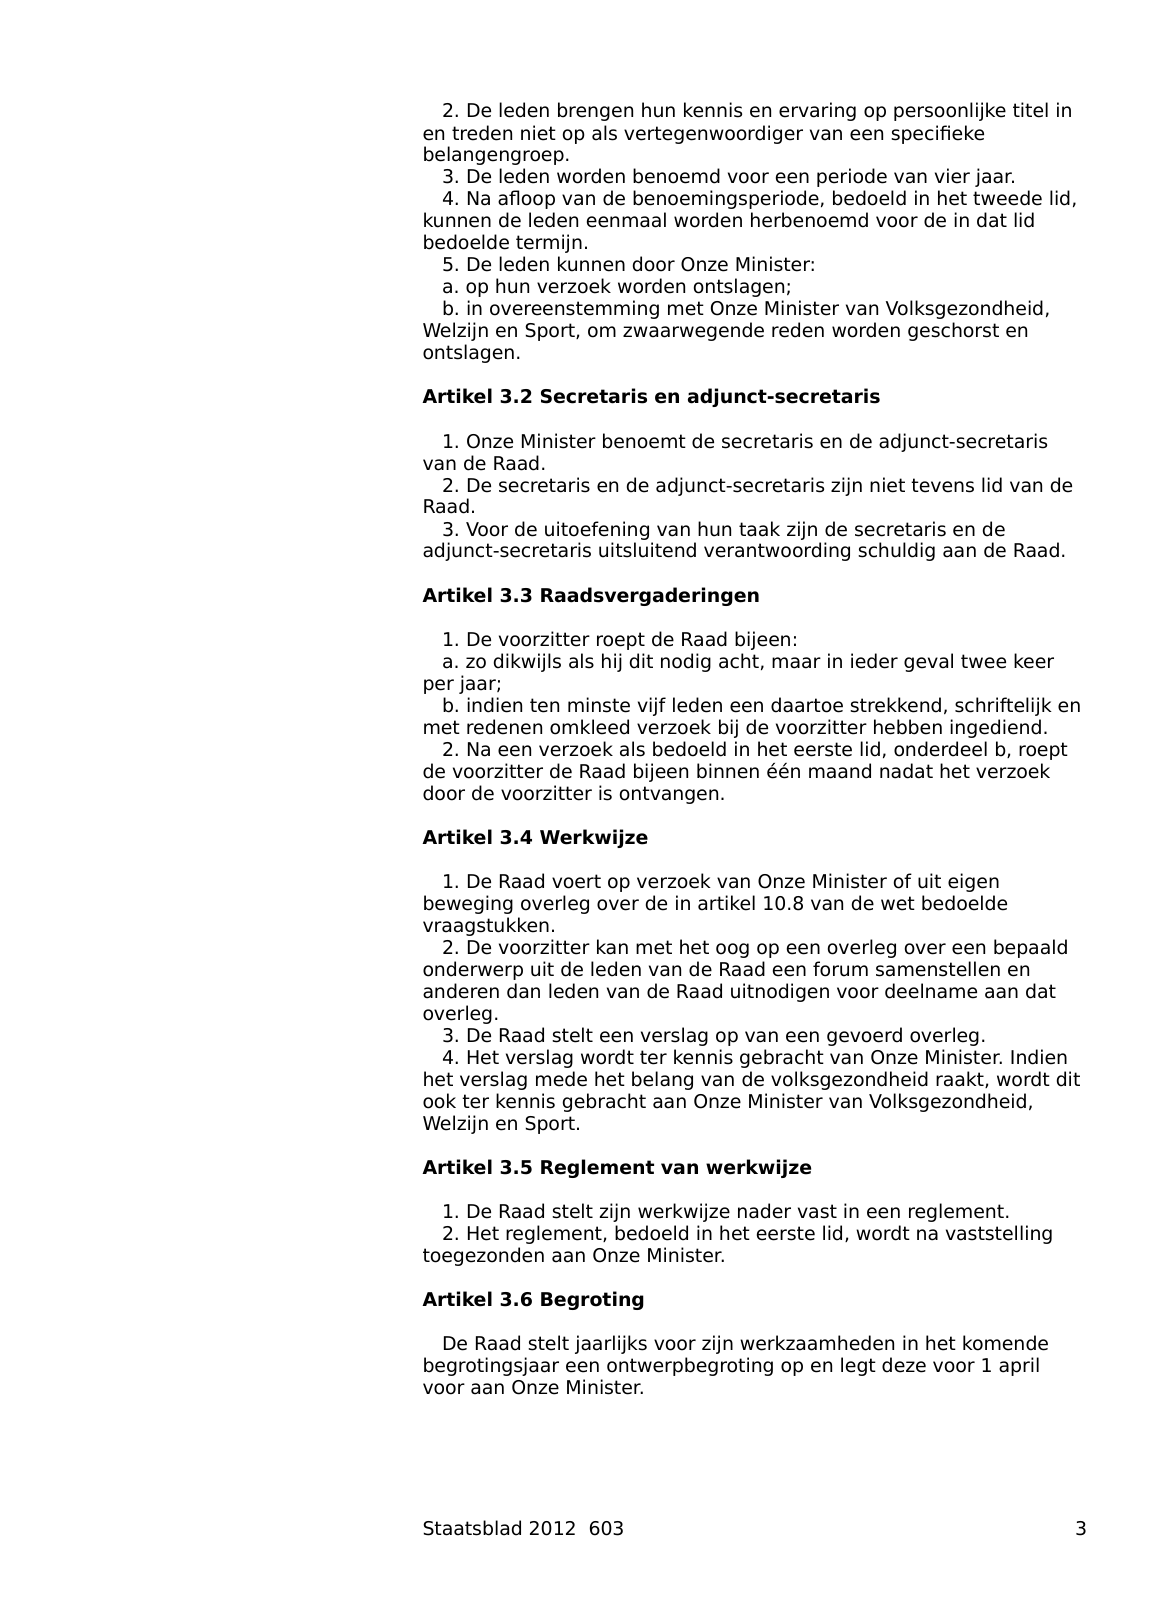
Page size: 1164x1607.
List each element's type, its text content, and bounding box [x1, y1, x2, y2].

text b. indien ten minste vijf leden een daartoe strekkend, schriftelijk en met redenen omkleed verzoek bij de voorzitter hebben ingediend. [422, 695, 1087, 739]
text 1. De voorzitter roept de Raad bijeen: [422, 629, 1087, 651]
subtitle Artikel 3.5 Reglement van werkwijze [422, 1157, 1087, 1179]
text 4. Het verslag wordt ter kennis gebracht van Onze Minister. Indien het verslag mede het belang van de volksgezondheid raakt, wordt dit ook ter kennis gebracht aan Onze Minister van Volksgezondheid, Welzijn en Sport. [422, 1047, 1087, 1135]
text a. op hun verzoek worden ontslagen; [422, 276, 1087, 298]
text 2. De leden brengen hun kennis en ervaring op persoonlijke titel in en treden niet op als vertegenwoordiger van een specifieke belangengroep. [422, 100, 1087, 166]
subtitle Artikel 3.3 Raadsvergaderingen [422, 584, 1087, 607]
subtitle Artikel 3.4 Werkwijze [422, 827, 1087, 849]
text 4. Na afloop van de benoemingsperiode, bedoeld in het tweede lid, kunnen de leden eenmaal worden herbenoemd voor de in dat lid bedoelde termijn. [422, 188, 1087, 254]
text 1. De Raad voert op verzoek van Onze Minister of uit eigen beweging overleg over de in artikel 10.8 van de wet bedoelde vraagstukken. [422, 871, 1087, 937]
text 2. De secretaris en de adjunct-secretaris zijn niet tevens lid van de Raad. [422, 474, 1087, 518]
text 3. Voor de uitoefening van hun taak zijn de secretaris en de adjunct-secretaris uitsluitend verantwoording schuldig aan de Raad. [422, 518, 1087, 562]
text 2. Na een verzoek als bedoeld in het eerste lid, onderdeel b, roept de voorzitter de Raad bijeen binnen één maand nadat het verzoek door de voorzitter is ontvangen. [422, 739, 1087, 804]
text 1. Onze Minister benoemt de secretaris en de adjunct-secretaris van de Raad. [422, 431, 1087, 474]
text 5. De leden kunnen door Onze Minister: [422, 254, 1087, 276]
text 3. De leden worden benoemd voor een periode van vier jaar. [422, 166, 1087, 188]
text 2. Het reglement, bedoeld in het eerste lid, wordt na vaststelling toegezonden aan Onze Minister. [422, 1223, 1087, 1267]
text 3. De Raad stelt een verslag op van een gevoerd overleg. [422, 1025, 1087, 1047]
subtitle Artikel 3.2 Secretaris en adjunct-secretaris [422, 386, 1087, 408]
text 1. De Raad stelt zijn werkwijze nader vast in een reglement. [422, 1201, 1087, 1223]
text b. in overeenstemming met Onze Minister van Volksgezondheid, Welzijn en Sport, om zwaarwegende reden worden geschorst en ontslagen. [422, 298, 1087, 364]
subtitle Artikel 3.6 Begroting [422, 1289, 1087, 1311]
text 2. De voorzitter kan met het oog op een overleg over een bepaald onderwerp uit de leden van de Raad een forum samenstellen en anderen dan leden van de Raad uitnodigen voor deelname aan dat overleg. [422, 937, 1087, 1025]
text a. zo dikwijls als hij dit nodig acht, maar in ieder geval twee keer per jaar; [422, 651, 1087, 695]
text De Raad stelt jaarlijks voor zijn werkzaamheden in het komende begrotingsjaar een ontwerpbegroting op en legt deze voor 1 april voor aan Onze Minister. [422, 1333, 1087, 1399]
